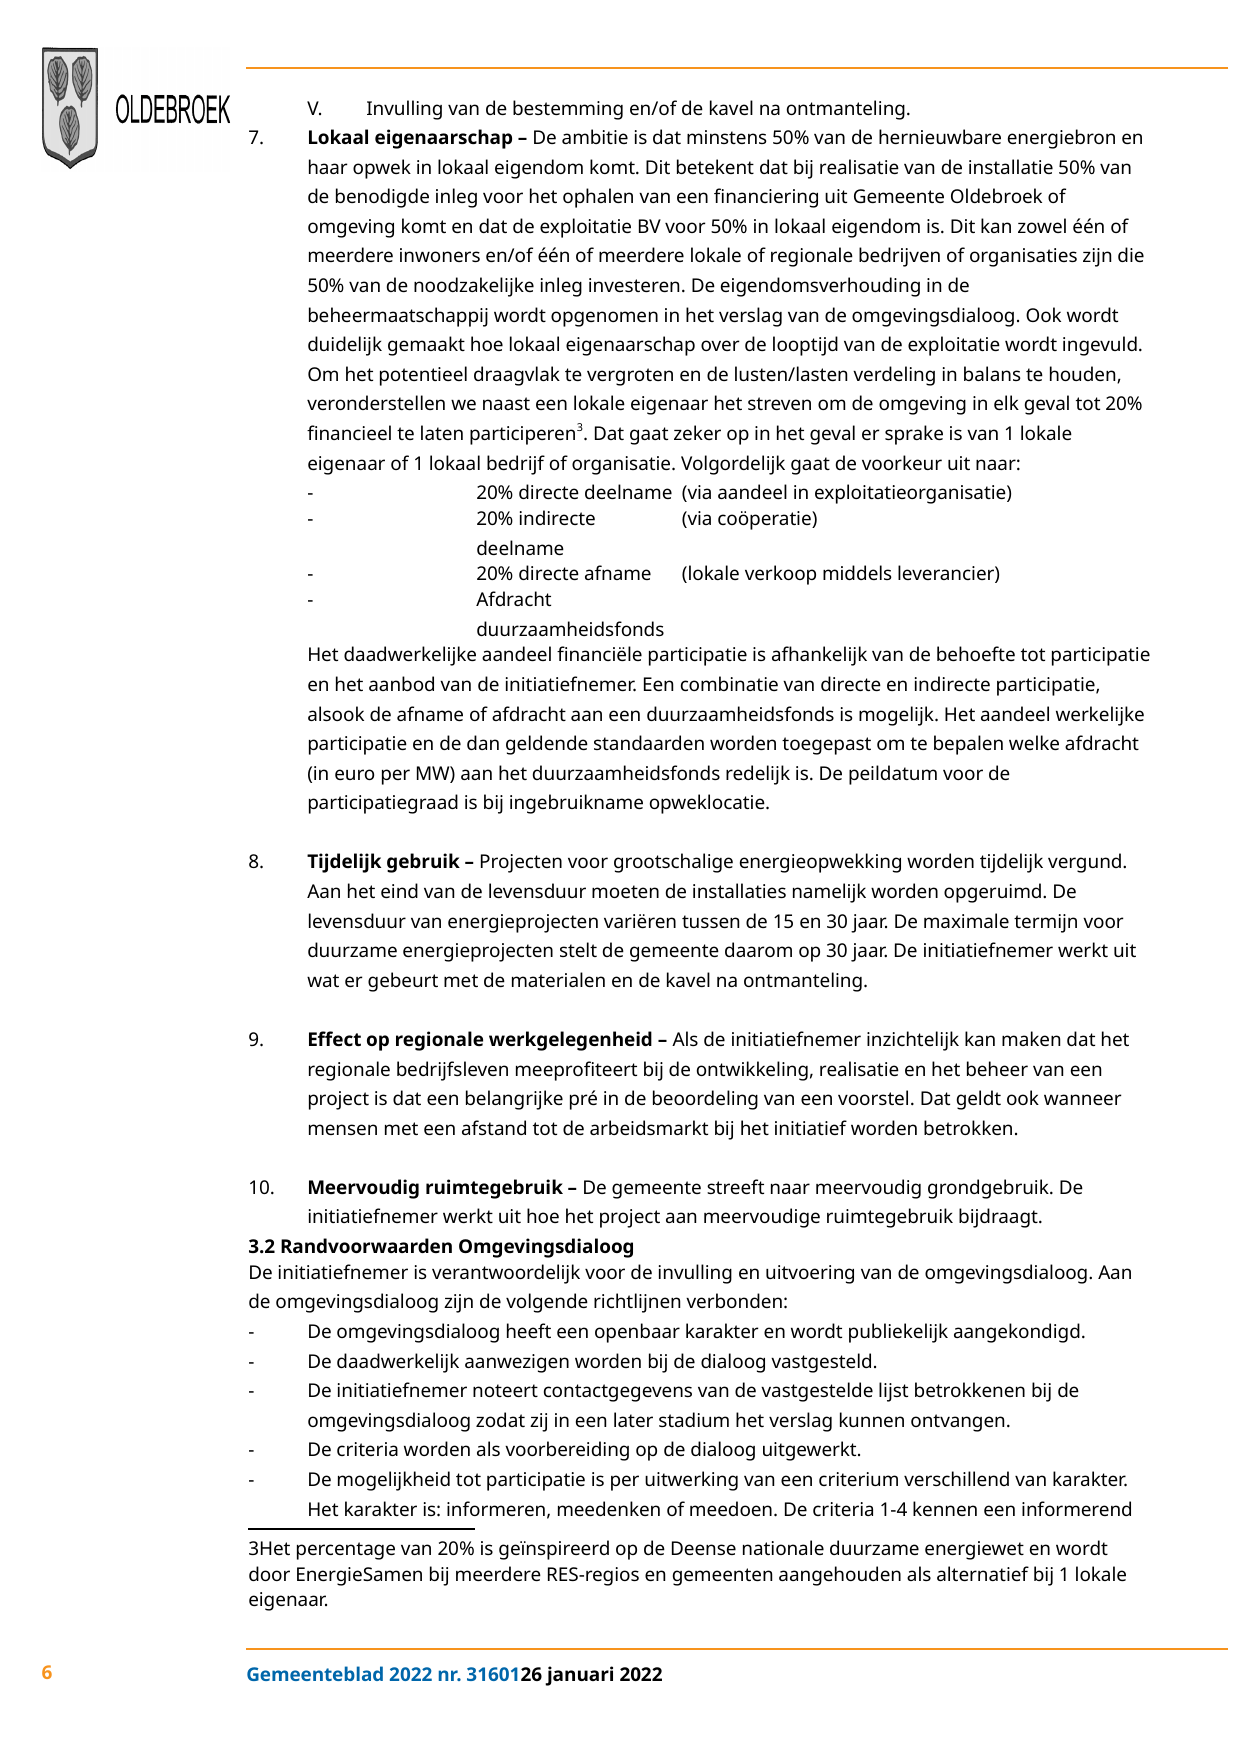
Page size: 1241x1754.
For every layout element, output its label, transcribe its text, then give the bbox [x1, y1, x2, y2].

table_cell Afdracht duurzaamheidsfonds [476, 586, 682, 642]
list Het daadwerkelijke aandeel financiële participatie is afhankelijk van de behoefte tot participatie en het aanbod van de initiatiefnemer. Een combinatie van directe en indirecte participatie, alsook de afname of afdracht aan een duurzaamheidsfonds is mogelijk. Het aandeel werkelijke participatie en de dan geldende standaarden worden toegepast om te bepalen welke afdracht (in euro per MW) aan het duurzaamheidsfonds redelijk is. De peildatum voor de participatiegraad is bij ingebruikname opweklocatie. [248, 642, 1152, 815]
table_cell (lokale verkoop middels leverancier) [682, 561, 1211, 586]
list Invulling van de bestemming en/of de kavel na ontmanteling. [307, 95, 1152, 121]
list De omgevingsdialoog heeft een openbaar karakter en wordt publiekelijk aangekondigd. [248, 1318, 1152, 1344]
list Lokaal eigenaarschap – De ambitie is dat minstens 50% van de hernieuwbare energiebron en haar opwek in lokaal eigendom komt. Dit betekent dat bij realisatie van de installatie 50% van de benodigde inleg voor het ophalen van een financiering uit Gemeente Oldebroek of omgeving komt en dat de exploitatie BV voor 50% in lokaal eigendom is. Dit kan zowel één of meerdere inwoners en/of één of meerdere lokale of regionale bedrijven of organisaties zijn die 50% van de noodzakelijke inleg investeren. De eigendomsverhouding in de beheermaatschappij wordt opgenomen in het verslag van de omgevingsdialoog. Ook wordt duidelijk gemaakt hoe lokaal eigenaarschap over de looptijd van de exploitatie wordt ingevuld. [248, 124, 1152, 357]
table_cell - [307, 505, 476, 561]
table_header - [307, 480, 476, 505]
table_cell - [307, 561, 476, 586]
list Het percentage van 20% is geïnspireerd op de Deense nationale duurzame energiewet en wordt door EnergieSamen bij meerdere RES-regios en gemeenten aangehouden als alternatief bij 1 lokale eigenaar. [248, 1535, 1152, 1612]
table_cell [682, 586, 1211, 642]
list Meervoudig ruimtegebruik – De gemeente streeft naar meervoudig grondgebruik. De initiatiefnemer werkt uit hoe het project aan meervoudige ruimtegebruik bijdraagt. [248, 1174, 1152, 1229]
text 3.2 Randvoorwaarden Omgevingsdialoog [248, 1233, 1152, 1259]
picture [41, 47, 231, 172]
list Tijdelijk gebruik – Projecten voor grootschalige energieopwekking worden tijdelijk vergund. Aan het eind van de levensduur moeten de installaties namelijk worden opgeruimd. De levensduur van energieprojecten variëren tussen de 15 en 30 jaar. De maximale termijn voor duurzame energieprojecten stelt de gemeente daarom op 30 jaar. De initiatiefnemer werkt uit wat er gebeurt met de materialen en de kavel na ontmanteling. [248, 849, 1152, 993]
table_header (via aandeel in exploitatieorganisatie) [682, 480, 1211, 505]
list De initiatiefnemer noteert contactgegevens van de vastgestelde lijst betrokkenen bij de omgevingsdialoog zodat zij in een later stadium het verslag kunnen ontvangen. [248, 1377, 1152, 1433]
list De daadwerkelijk aanwezigen worden bij de dialoog vastgesteld. [248, 1348, 1152, 1373]
text De initiatiefnemer is verantwoordelijk voor de invulling en uitvoering van de omgevingsdialoog. Aan de omgevingsdialoog zijn de volgende richtlijnen verbonden: [248, 1259, 1152, 1314]
table_cell (via coöperatie) [682, 505, 1211, 561]
table_cell 20% directe afname [476, 561, 682, 586]
list De mogelijkheid tot participatie is per uitwerking van een criterium verschillend van karakter. Het karakter is: informeren, meedenken of meedoen. De criteria 1-4 kennen een informerend [248, 1466, 1152, 1521]
table_cell - [307, 586, 476, 642]
list De criteria worden als voorbereiding op de dialoog uitgewerkt. [248, 1437, 1152, 1462]
list Effect op regionale werkgelegenheid – Als de initiatiefnemer inzichtelijk kan maken dat het regionale bedrijfsleven meeprofiteert bij de ontwikkeling, realisatie en het beheer van een project is dat een belangrijke pré in de beoordeling van een voorstel. Dat geldt ook wanneer mensen met een afstand tot de arbeidsmarkt bij het initiatief worden betrokken. [248, 1026, 1152, 1141]
list Om het potentieel draagvlak te vergroten en de lusten/lasten verdeling in balans te houden, veronderstellen we naast een lokale eigenaar het streven om de omgeving in elk geval tot 20% financieel te laten participeren. Dat gaat zeker op in het geval er sprake is van 1 lokale eigenaar of 1 lokaal bedrijf of organisatie. Volgordelijk gaat de voorkeur uit naar: [248, 361, 1152, 476]
table_header 20% directe deelname [476, 480, 682, 505]
table_cell 20% indirecte deelname [476, 505, 682, 561]
